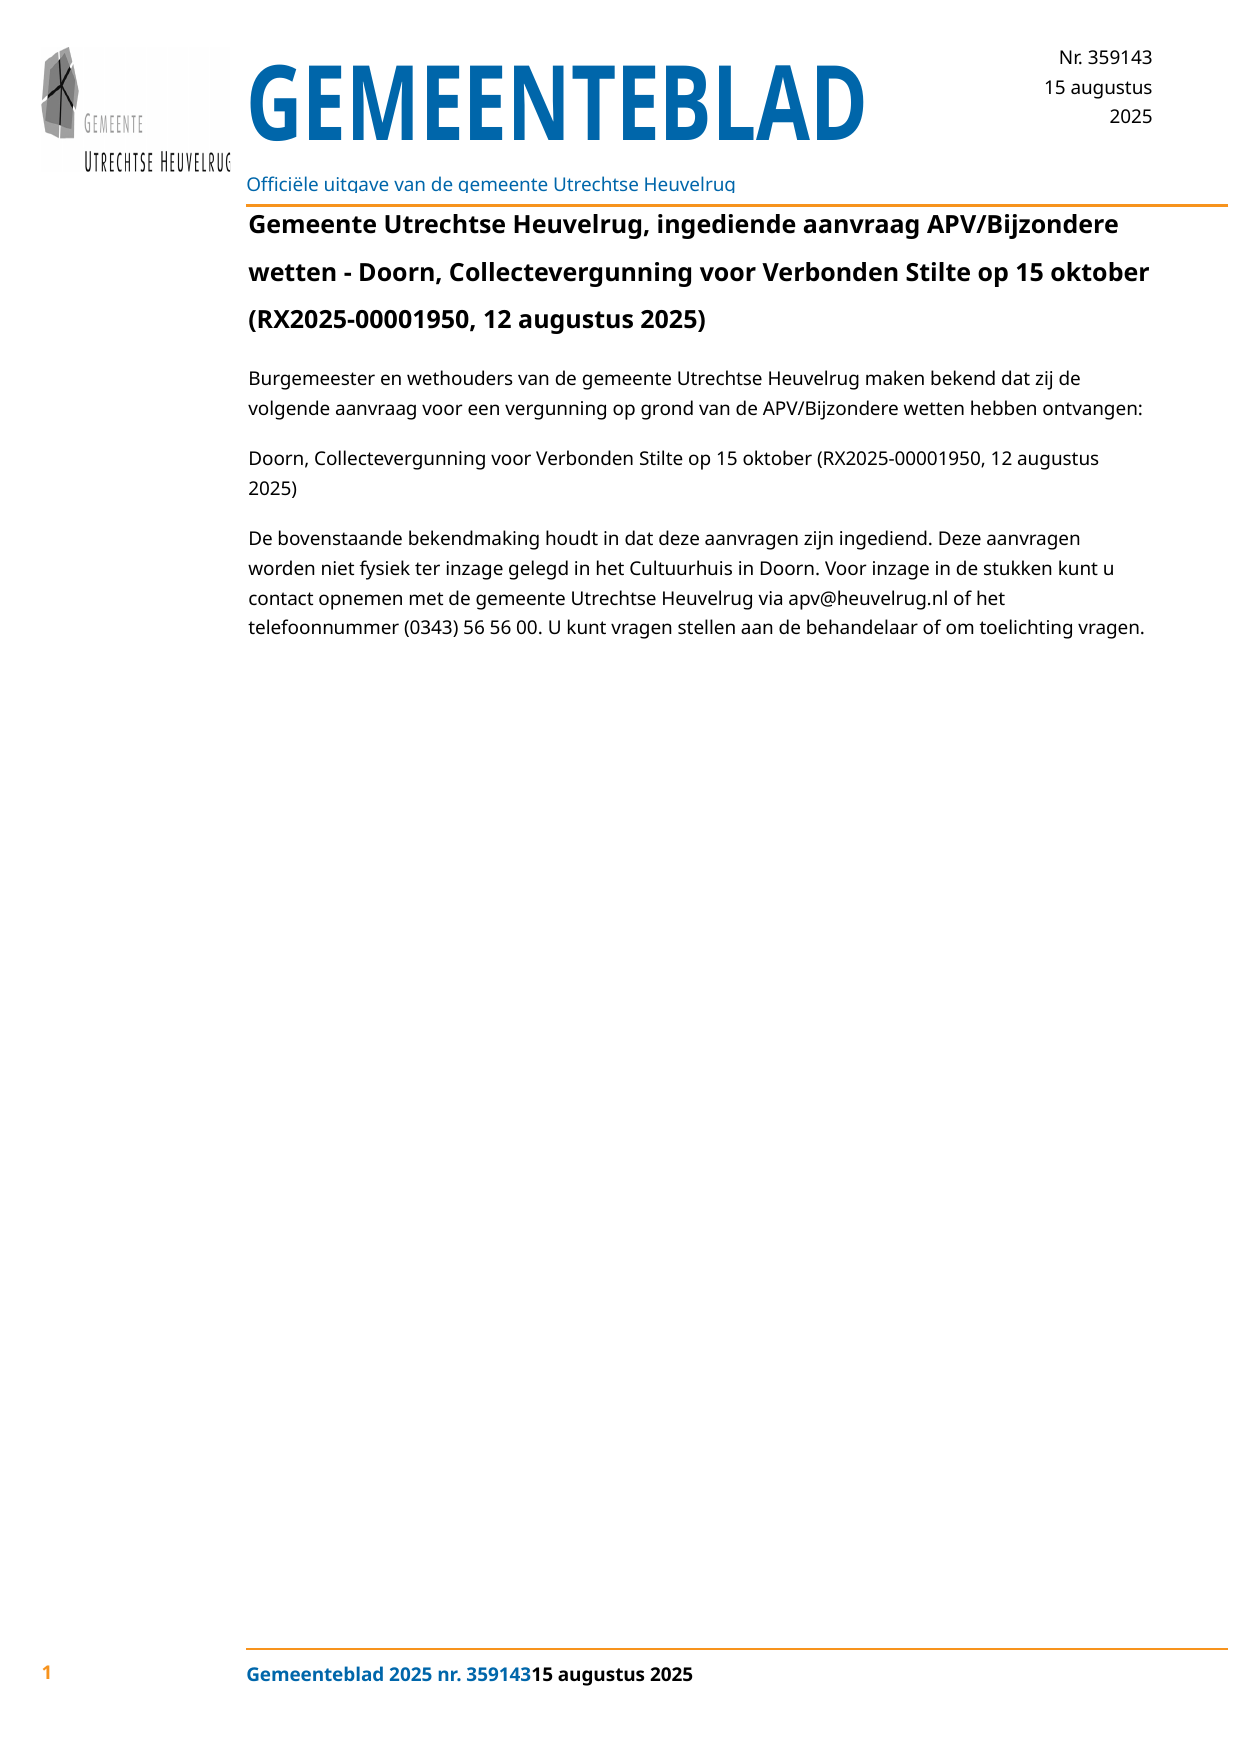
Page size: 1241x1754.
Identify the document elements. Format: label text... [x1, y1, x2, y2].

text Doorn, Collectevergunning voor Verbonden Stilte op 15 oktober (RX2025-00001950, 12 augustus 2025) [248, 446, 1152, 501]
text Burgemeester en wethouders van de gemeente Utrechtse Heuvelrug maken bekend dat zij de volgende aanvraag voor een vergunning op grond van de APV/Bijzondere wetten hebben ontvangen: [248, 366, 1152, 421]
text Gemeente Utrechtse Heuvelrug, ingediende aanvraag APV/Bijzondere wetten - Doorn, Collectevergunning voor Verbonden Stilte op 15 oktober (RX2025-00001950, 12 augustus 2025) [248, 207, 1152, 336]
text De bovenstaande bekendmaking houdt in dat deze aanvragen zijn ingediend. Deze aanvragen worden niet fysiek ter inzage gelegd in het Cultuurhuis in Doorn. Voor inzage in de stukken kunt u contact opnemen met de gemeente Utrechtse Heuvelrug via apv@heuvelrug.nl of het telefoonnummer (0343) 56 56 00. U kunt vragen stellen aan de behandelaar of om toelichting vragen. [248, 526, 1152, 640]
picture [41, 47, 231, 172]
